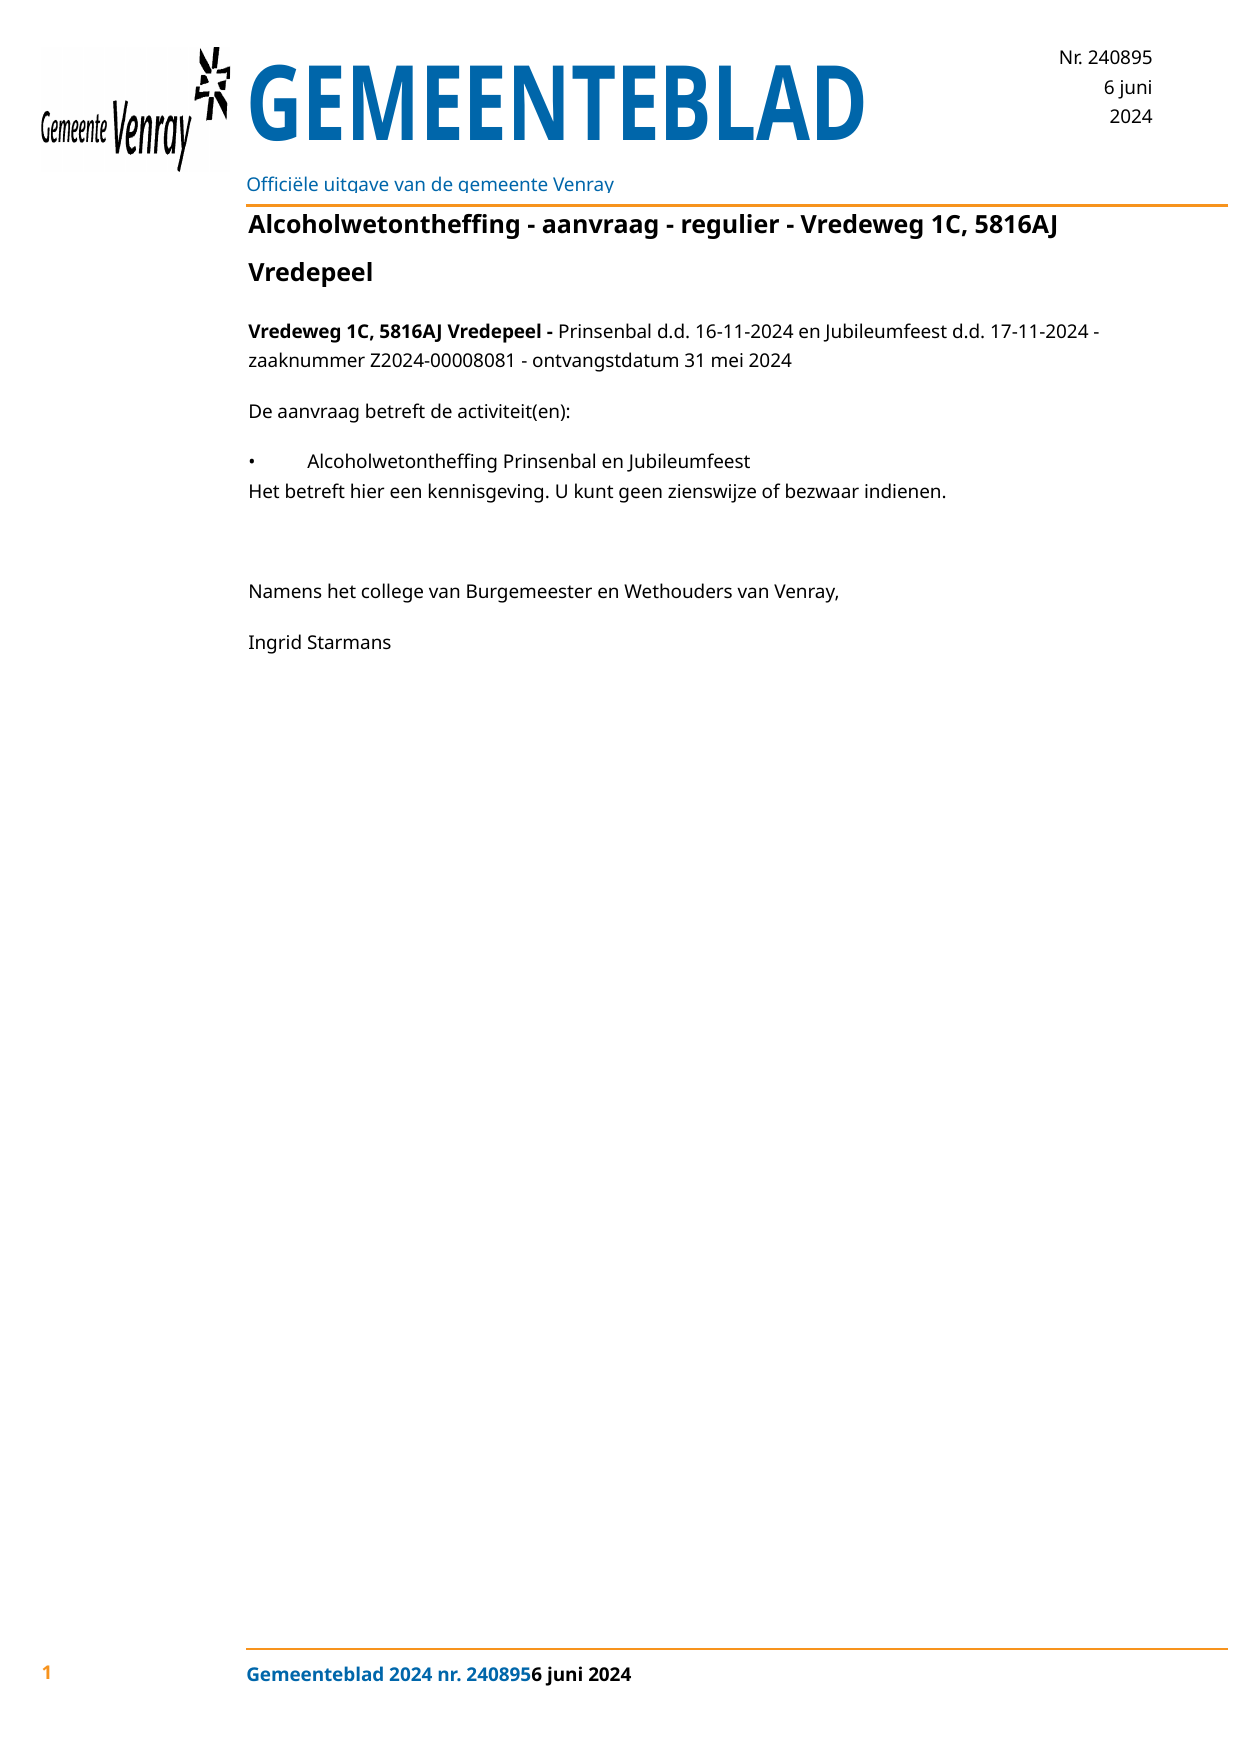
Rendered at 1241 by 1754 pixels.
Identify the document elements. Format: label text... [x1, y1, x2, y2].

text Het betreft hier een kennisgeving. U kunt geen zienswijze of bezwaar indienen. [248, 478, 1152, 504]
text Alcoholwetontheffing - aanvraag - regulier - Vredeweg 1C, 5816AJ Vredepeel [248, 207, 1152, 288]
text De aanvraag betreft de activiteit(en): [248, 398, 1152, 424]
text Vredeweg 1C, 5816AJ Vredepeel - Prinsenbal d.d. 16-11-2024 en Jubileumfeest d.d. 17-11-2024 - zaaknummer Z2024-00008081 - ontvangstdatum 31 mei 2024 [248, 318, 1152, 373]
picture [41, 47, 231, 172]
text Namens het college van Burgemeester en Wethouders van Venray, [248, 579, 1152, 604]
text Ingrid Starmans [248, 629, 1152, 655]
list Alcoholwetontheffing Prinsenbal en Jubileumfeest [248, 448, 1152, 474]
